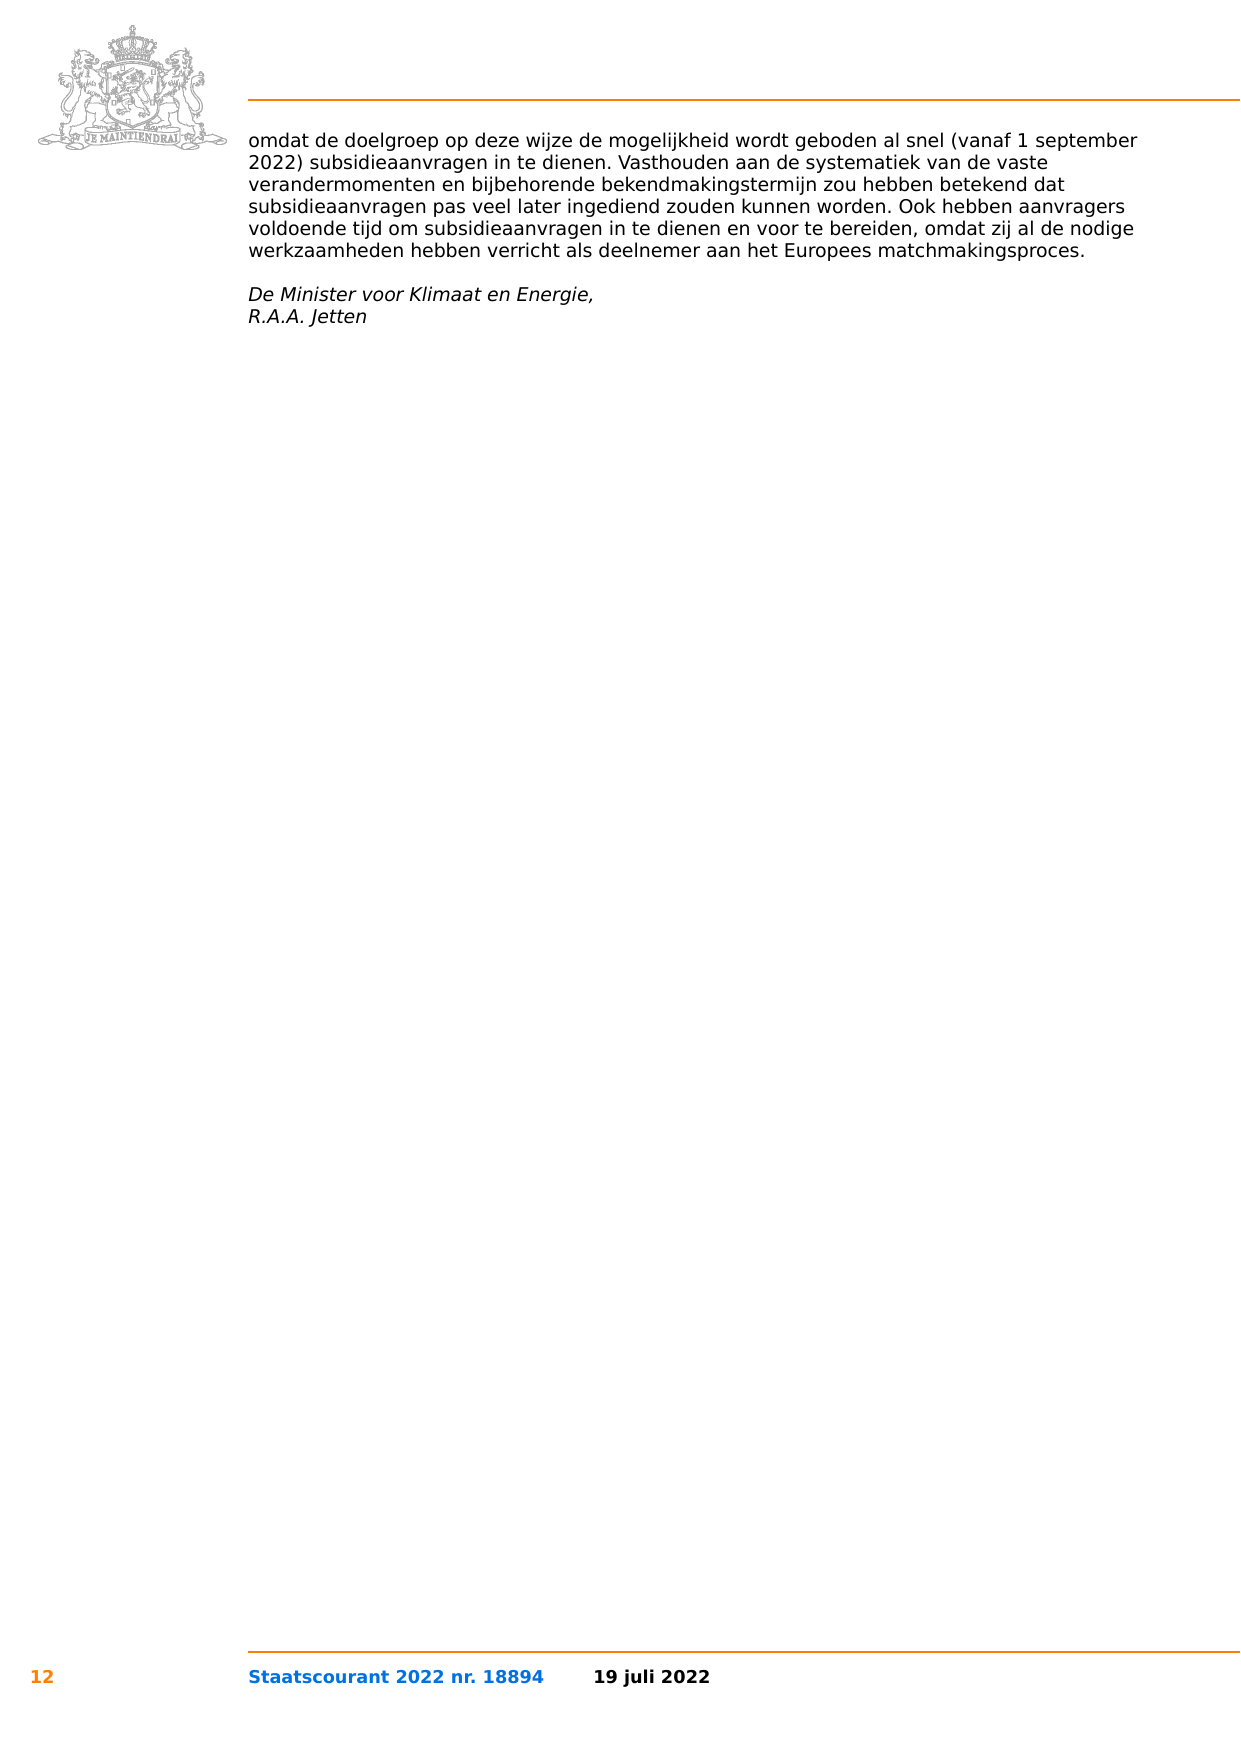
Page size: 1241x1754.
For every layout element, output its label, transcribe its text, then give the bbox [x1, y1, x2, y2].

text omdat de doelgroep op deze wijze de mogelijkheid wordt geboden al snel (vanaf 1 september 2022) subsidieaanvragen in te dienen. Vasthouden aan de systematiek van de vaste verandermomenten en bijbehorende bekendmakingstermijn zou hebben betekend dat subsidieaanvragen pas veel later ingediend zouden kunnen worden. Ook hebben aanvragers voldoende tijd om subsidieaanvragen in te dienen en voor te bereiden, omdat zij al de nodige werkzaamheden hebben verricht als deelnemer aan het Europees matchmakingsproces. [248, 130, 1163, 262]
picture [38, 25, 227, 150]
text De Minister voor Klimaat en Energie, R.A.A. Jetten [248, 284, 1163, 328]
